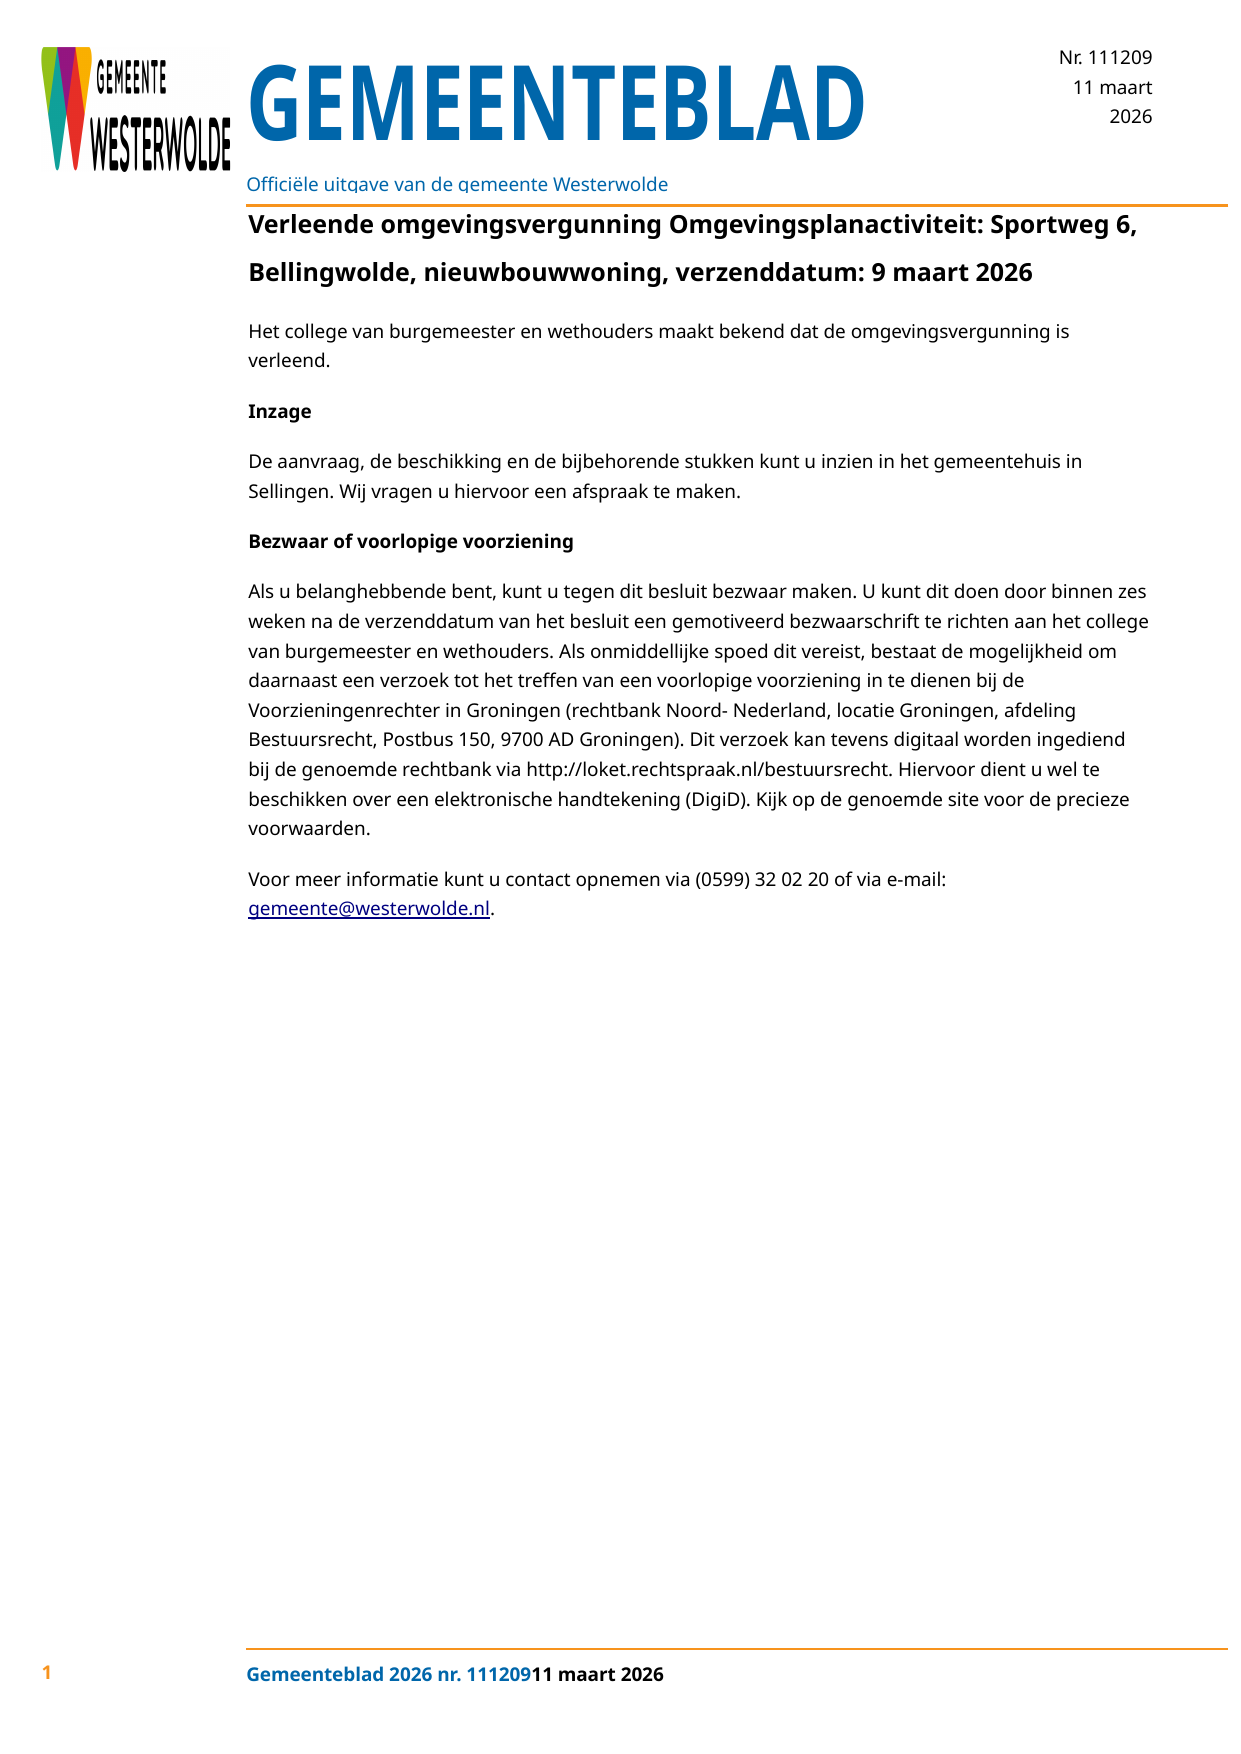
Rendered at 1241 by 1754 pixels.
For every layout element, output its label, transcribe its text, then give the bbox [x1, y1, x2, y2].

text Voor meer informatie kunt u contact opnemen via (0599) 32 02 20 of via e-mail: gemeente@westerwolde.nl. [248, 866, 1152, 921]
text De aanvraag, de beschikking en de bijbehorende stukken kunt u inzien in het gemeentehuis in Sellingen. Wij vragen u hiervoor een afspraak te maken. [248, 448, 1152, 504]
text Verleende omgevingsvergunning Omgevingsplanactiviteit: Sportweg 6, Bellingwolde, nieuwbouwwoning, verzenddatum: 9 maart 2026 [248, 207, 1152, 288]
text Het college van burgemeester en wethouders maakt bekend dat de omgevingsvergunning is verleend. [248, 318, 1152, 373]
text Bezwaar of voorlopige voorziening [248, 528, 1152, 554]
picture [41, 47, 231, 172]
text Inzage [248, 398, 1152, 424]
text Als u belanghebbende bent, kunt u tegen dit besluit bezwaar maken. U kunt dit doen door binnen zes weken na de verzenddatum van het besluit een gemotiveerd bezwaarschrift te richten aan het college van burgemeester en wethouders. Als onmiddellijke spoed dit vereist, bestaat de mogelijkheid om daarnaast een verzoek tot het treffen van een voorlopige voorziening in te dienen bij de Voorzieningenrechter in Groningen (rechtbank Noord- Nederland, locatie Groningen, afdeling Bestuursrecht, Postbus 150, 9700 AD Groningen). Dit verzoek kan tevens digitaal worden ingediend bij de genoemde rechtbank via http://loket.rechtspraak.nl/bestuursrecht. Hiervoor dient u wel te beschikken over een elektronische handtekening (DigiD). Kijk op de genoemde site voor de precieze voorwaarden. [248, 579, 1152, 841]
